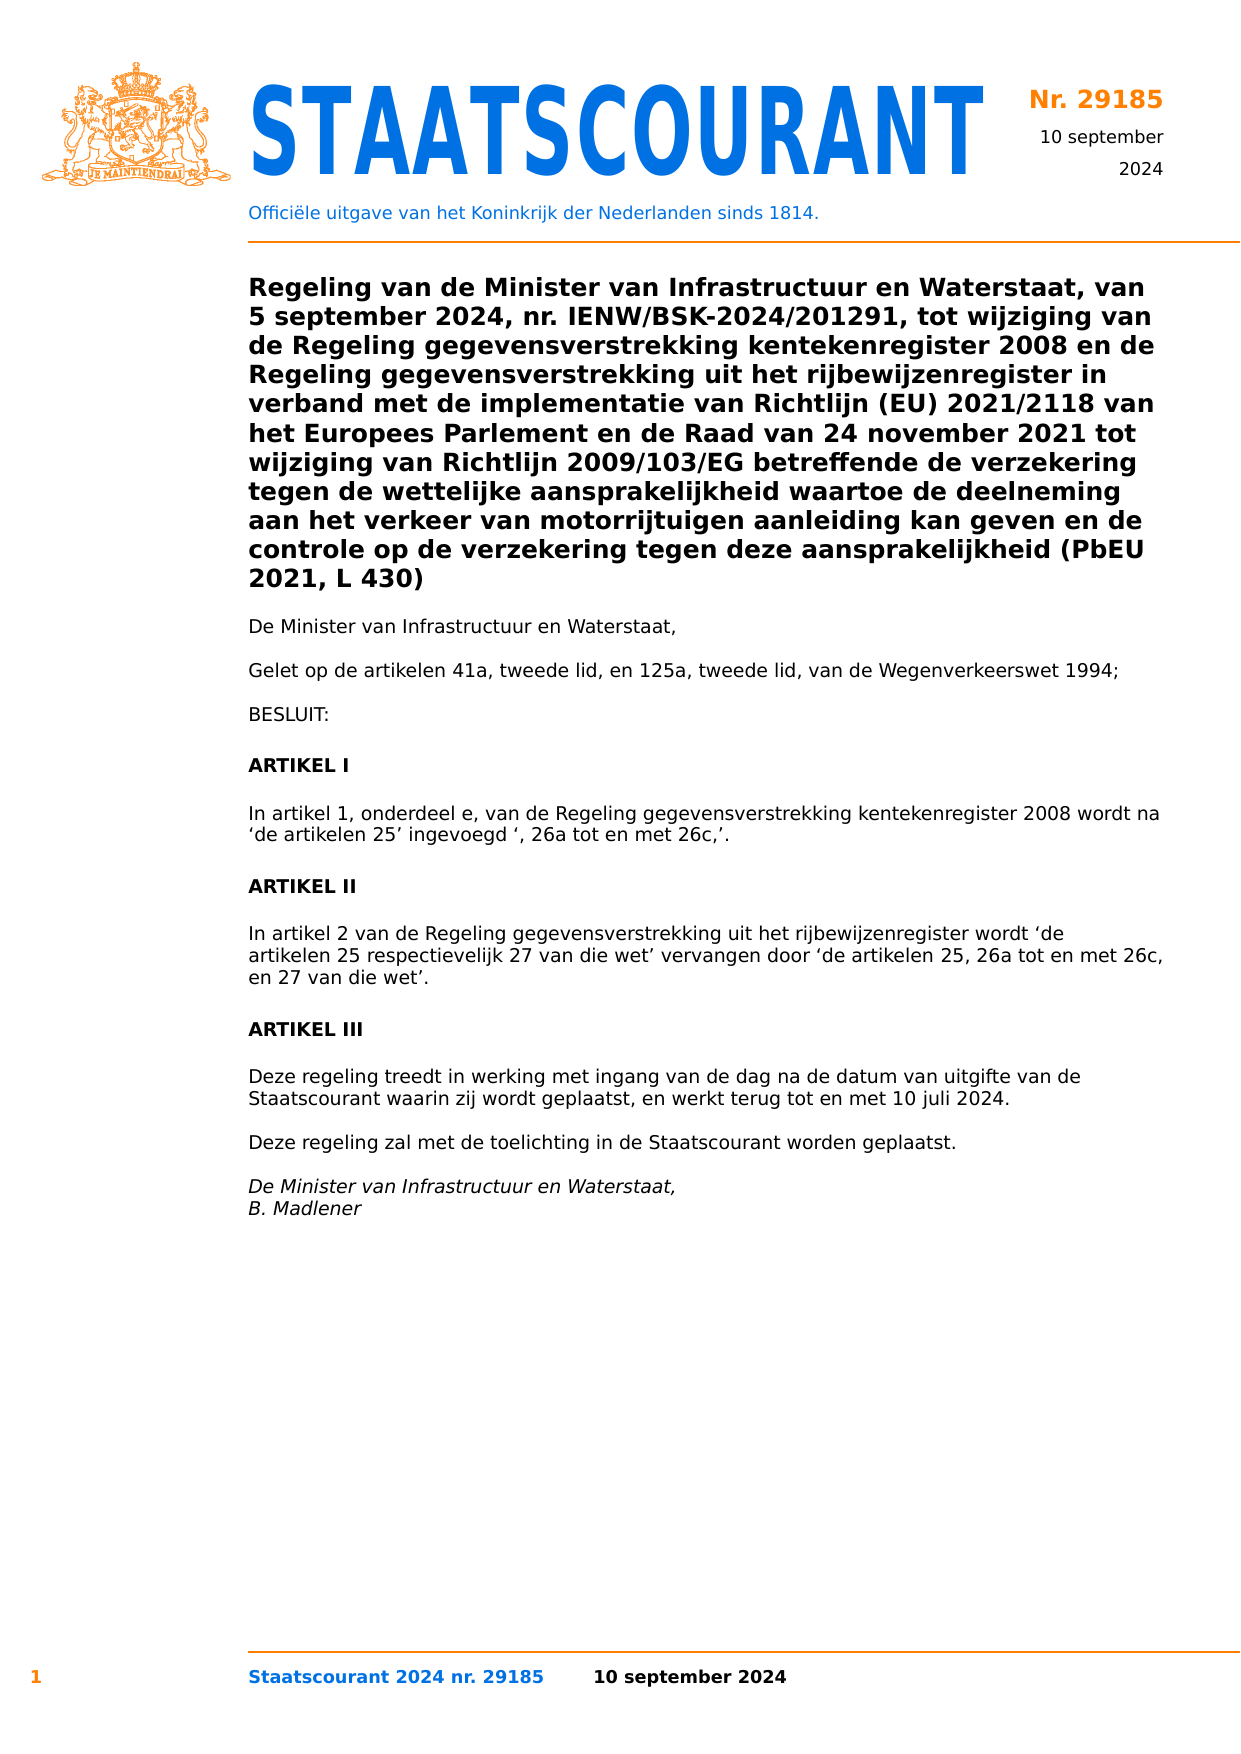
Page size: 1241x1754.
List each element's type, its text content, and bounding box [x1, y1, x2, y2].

table_header STAATSCOURANT [248, 62, 998, 203]
text De Minister van Infrastructuur en Waterstaat, [248, 616, 1163, 638]
subtitle ARTIKEL I [248, 755, 1163, 777]
subtitle Regeling van de Minister van Infrastructuur en Waterstaat, van 5 september 2024, nr. IENW/BSK-2024/201291, tot wijziging van de Regeling gegevensverstrekking kentekenregister 2008 en de Regeling gegevensverstrekking uit het rijbewijzenregister in verband met de implementatie van Richtlijn (EU) 2021/2118 van het Europees Parlement en de Raad van 24 november 2021 tot wijziging van Richtlijn 2009/103/EG betreffende de verzekering tegen de wettelijke aansprakelijkheid waartoe de deelneming aan het verkeer van motorrijtuigen aanleiding kan geven en de controle op de verzekering tegen deze aansprakelijkheid (PbEU 2021, L 430) [248, 273, 1163, 594]
table_cell 2024 [998, 153, 1240, 203]
table_cell Officiële uitgave van het Koninkrijk der Nederlanden sinds 1814. [248, 203, 1240, 241]
subtitle ARTIKEL III [248, 1019, 1163, 1041]
text BESLUIT: [248, 703, 1163, 725]
text De Minister van Infrastructuur en Waterstaat, B. Madlener [248, 1176, 1163, 1220]
text In artikel 2 van de Regeling gegevensverstrekking uit het rijbewijzenregister wordt ‘de artikelen 25 respectievelijk 27 van die wet’ vervangen door ‘de artikelen 25, 26a tot en met 26c, en 27 van die wet’. [248, 923, 1163, 989]
text Gelet op de artikelen 41a, tweede lid, en 125a, tweede lid, van de Wegenverkeerswet 1994; [248, 659, 1163, 682]
table_header [25, 62, 248, 241]
text Deze regeling treedt in werking met ingang van de dag na de datum van uitgifte van de Staatscourant waarin zij wordt geplaatst, en werkt terug tot en met 10 juli 2024. [248, 1066, 1163, 1110]
text Deze regeling zal met de toelichting in de Staatscourant worden geplaatst. [248, 1132, 1163, 1154]
picture [41, 62, 231, 186]
subtitle ARTIKEL II [248, 876, 1163, 898]
text In artikel 1, onderdeel e, van de Regeling gegevensverstrekking kentekenregister 2008 wordt na ‘de artikelen 25’ ingevoegd ‘, 26a tot en met 26c,’. [248, 802, 1163, 846]
table_header Nr. 29185 [998, 62, 1240, 121]
table_cell 10 september [998, 121, 1240, 153]
